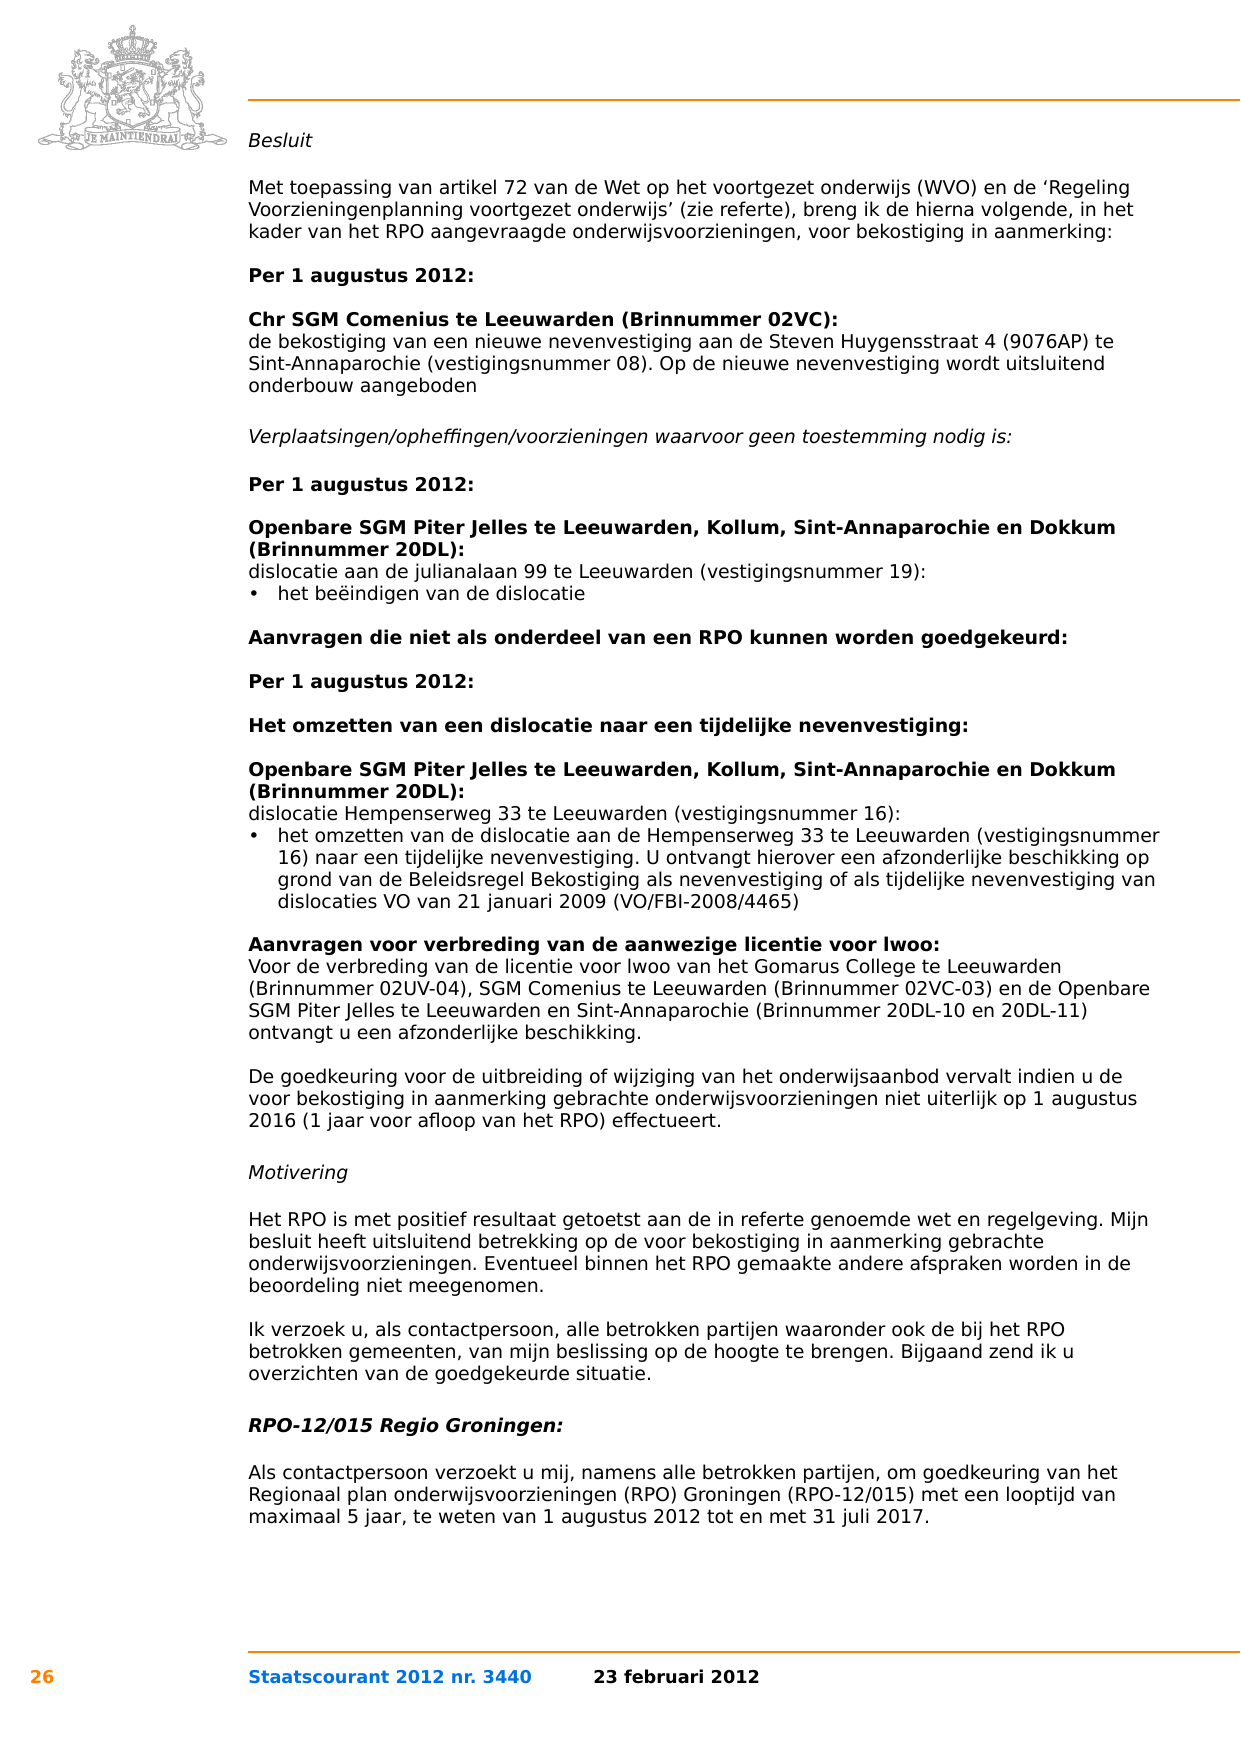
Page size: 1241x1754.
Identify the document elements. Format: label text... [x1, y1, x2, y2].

text Chr SGM Comenius te Leeuwarden (Brinnummer 02VC): [248, 308, 1163, 331]
text Openbare SGM Piter Jelles te Leeuwarden, Kollum, Sint-Annaparochie en Dokkum (Brinnummer 20DL): [248, 517, 1163, 561]
text Met toepassing van artikel 72 van de Wet op het voortgezet onderwijs (WVO) en de ‘Regeling Voorzieningenplanning voortgezet onderwijs’ (zie referte), breng ik de hierna volgende, in het kader van het RPO aangevraagde onderwijsvoorzieningen, voor bekostiging in aanmerking: [248, 177, 1163, 243]
subtitle RPO-12/015 Regio Groningen: [248, 1415, 1163, 1437]
text dislocatie aan de julianalaan 99 te Leeuwarden (vestigingsnummer 19): [248, 561, 1163, 583]
text Ik verzoek u, als contactpersoon, alle betrokken partijen waaronder ook de bij het RPO betrokken gemeenten, van mijn beslissing op de hoogte te brengen. Bijgaand zend ik u overzichten van de goedgekeurde situatie. [248, 1319, 1163, 1385]
text dislocatie Hempenserweg 33 te Leeuwarden (vestigingsnummer 16): [248, 803, 1163, 824]
text Als contactpersoon verzoekt u mij, namens alle betrokken partijen, om goedkeuring van het Regionaal plan onderwijsvoorzieningen (RPO) Groningen (RPO-12/015) met een looptijd van maximaal 5 jaar, te weten van 1 augustus 2012 tot en met 31 juli 2017. [248, 1462, 1163, 1528]
text Openbare SGM Piter Jelles te Leeuwarden, Kollum, Sint-Annaparochie en Dokkum (Brinnummer 20DL): [248, 759, 1163, 803]
text Per 1 augustus 2012: [248, 473, 1163, 495]
text • het beëindigen van de dislocatie [248, 583, 1163, 605]
text de bekostiging van een nieuwe nevenvestiging aan de Steven Huygensstraat 4 (9076AP) te Sint-Annaparochie (vestigingsnummer 08). Op de nieuwe nevenvestiging wordt uitsluitend onderbouw aangeboden [248, 331, 1163, 396]
subtitle Verplaatsingen/opheffingen/voorzieningen waarvoor geen toestemming nodig is: [248, 426, 1163, 448]
subtitle Motivering [248, 1162, 1163, 1184]
text Per 1 augustus 2012: [248, 265, 1163, 287]
text Het RPO is met positief resultaat getoetst aan de in referte genoemde wet en regelgeving. Mijn besluit heeft uitsluitend betrekking op de voor bekostiging in aanmerking gebrachte onderwijsvoorzieningen. Eventueel binnen het RPO gemaakte andere afspraken worden in de beoordeling niet meegenomen. [248, 1209, 1163, 1297]
picture [38, 25, 227, 150]
text De goedkeuring voor de uitbreiding of wijziging van het onderwijsaanbod vervalt indien u de voor bekostiging in aanmerking gebrachte onderwijsvoorzieningen niet uiterlijk op 1 augustus 2016 (1 jaar voor afloop van het RPO) effectueert. [248, 1066, 1163, 1132]
text Voor de verbreding van de licentie voor lwoo van het Gomarus College te Leeuwarden (Brinnummer 02UV-04), SGM Comenius te Leeuwarden (Brinnummer 02VC-03) en de Openbare SGM Piter Jelles te Leeuwarden en Sint-Annaparochie (Brinnummer 20DL-10 en 20DL-11) ontvangt u een afzonderlijke beschikking. [248, 956, 1163, 1044]
text Het omzetten van een dislocatie naar een tijdelijke nevenvestiging: [248, 715, 1163, 737]
text Aanvragen die niet als onderdeel van een RPO kunnen worden goedgekeurd: [248, 627, 1163, 649]
text • het omzetten van de dislocatie aan de Hempenserweg 33 te Leeuwarden (vestigingsnummer 16) naar een tijdelijke nevenvestiging. U ontvangt hierover een afzonderlijke beschikking op grond van de Beleidsregel Bekostiging als nevenvestiging of als tijdelijke nevenvestiging van dislocaties VO van 21 januari 2009 (VO/FBI-2008/4465) [248, 824, 1163, 912]
text Aanvragen voor verbreding van de aanwezige licentie voor lwoo: [248, 934, 1163, 956]
subtitle Besluit [248, 130, 1163, 152]
text Per 1 augustus 2012: [248, 671, 1163, 693]
